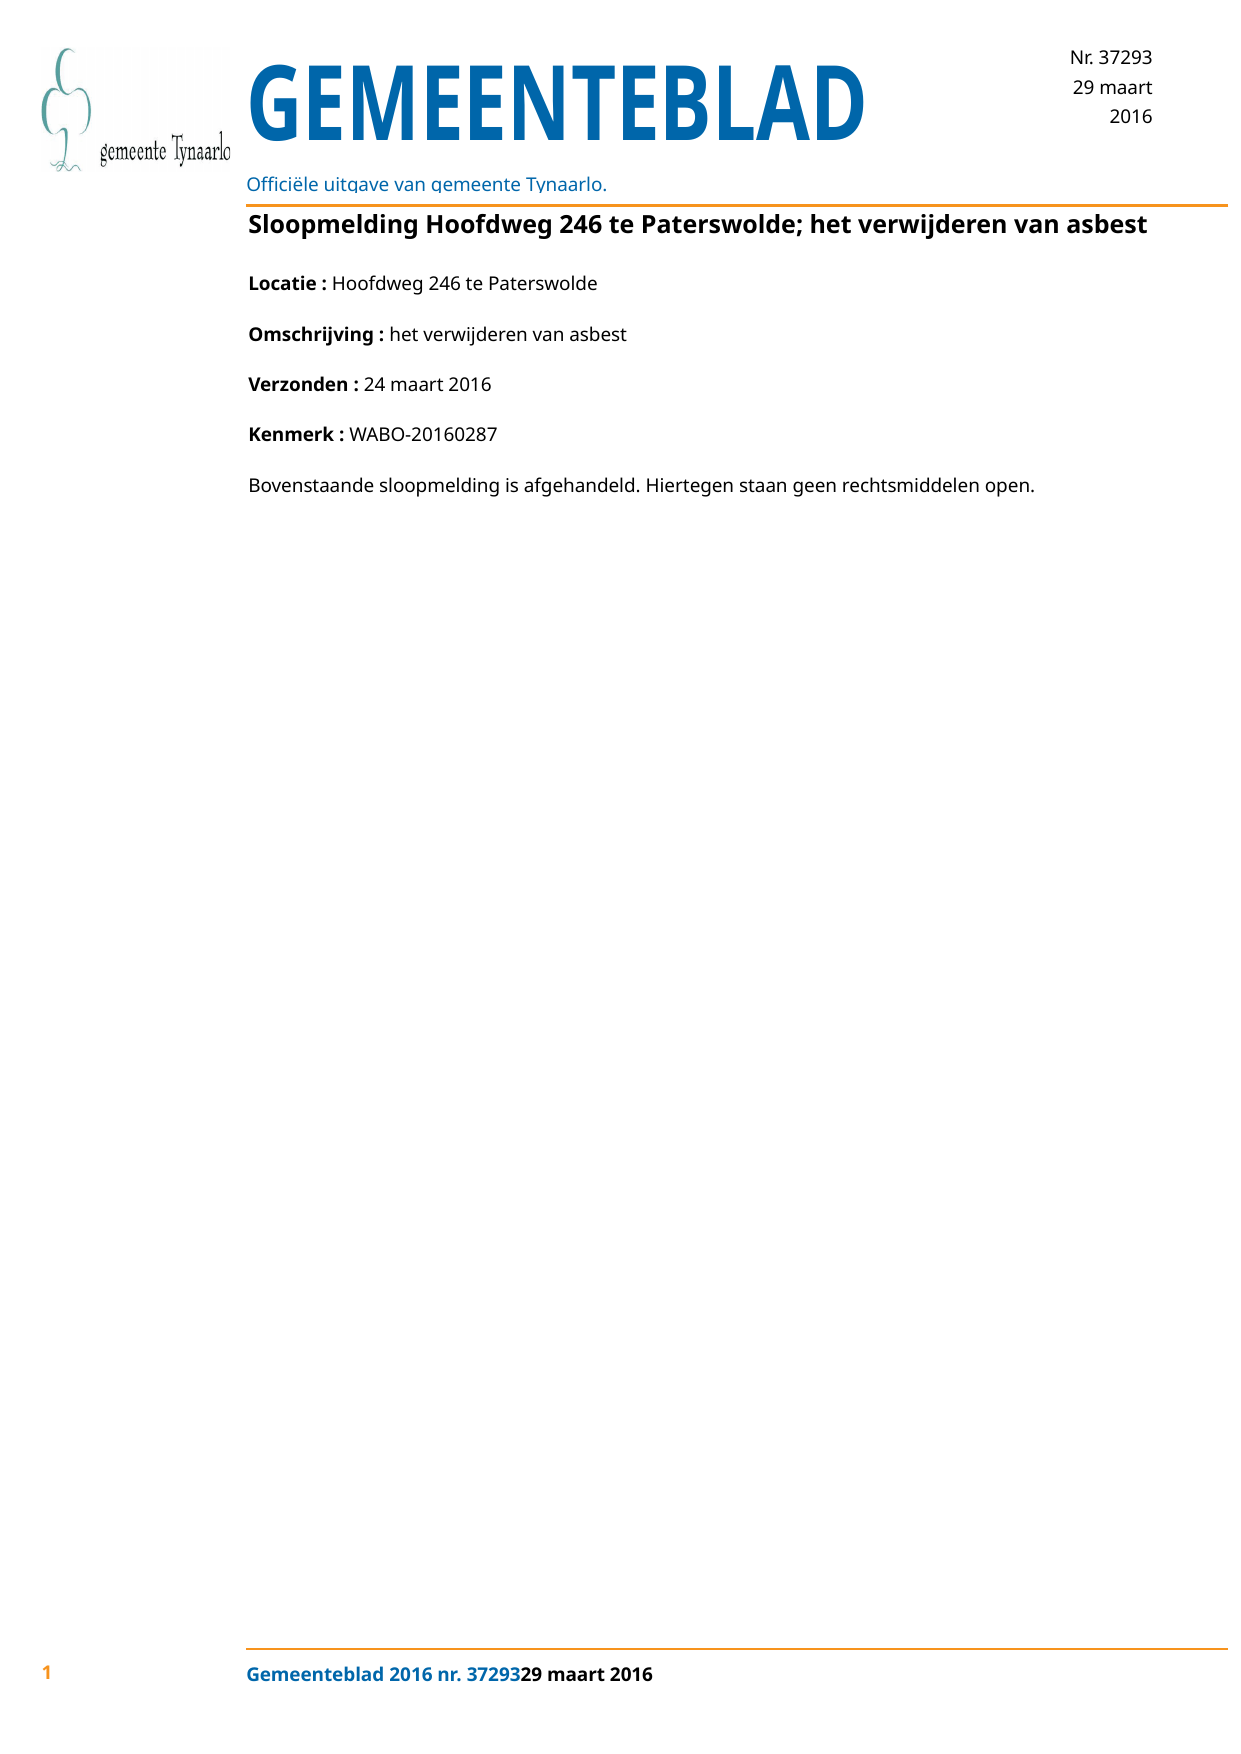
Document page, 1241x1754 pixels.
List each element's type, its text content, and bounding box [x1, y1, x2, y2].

picture [41, 47, 231, 172]
text Locatie : Hoofdweg 246 te Paterswolde [248, 270, 1152, 296]
text Verzonden : 24 maart 2016 [248, 371, 1152, 397]
text Kenmerk : WABO-20160287 [248, 422, 1152, 447]
text Bovenstaande sloopmelding is afgehandeld. Hiertegen staan geen rechtsmiddelen open. [248, 472, 1152, 498]
text Sloopmelding Hoofdweg 246 te Paterswolde; het verwijderen van asbest [248, 207, 1152, 241]
text Omschrijving : het verwijderen van asbest [248, 321, 1152, 346]
